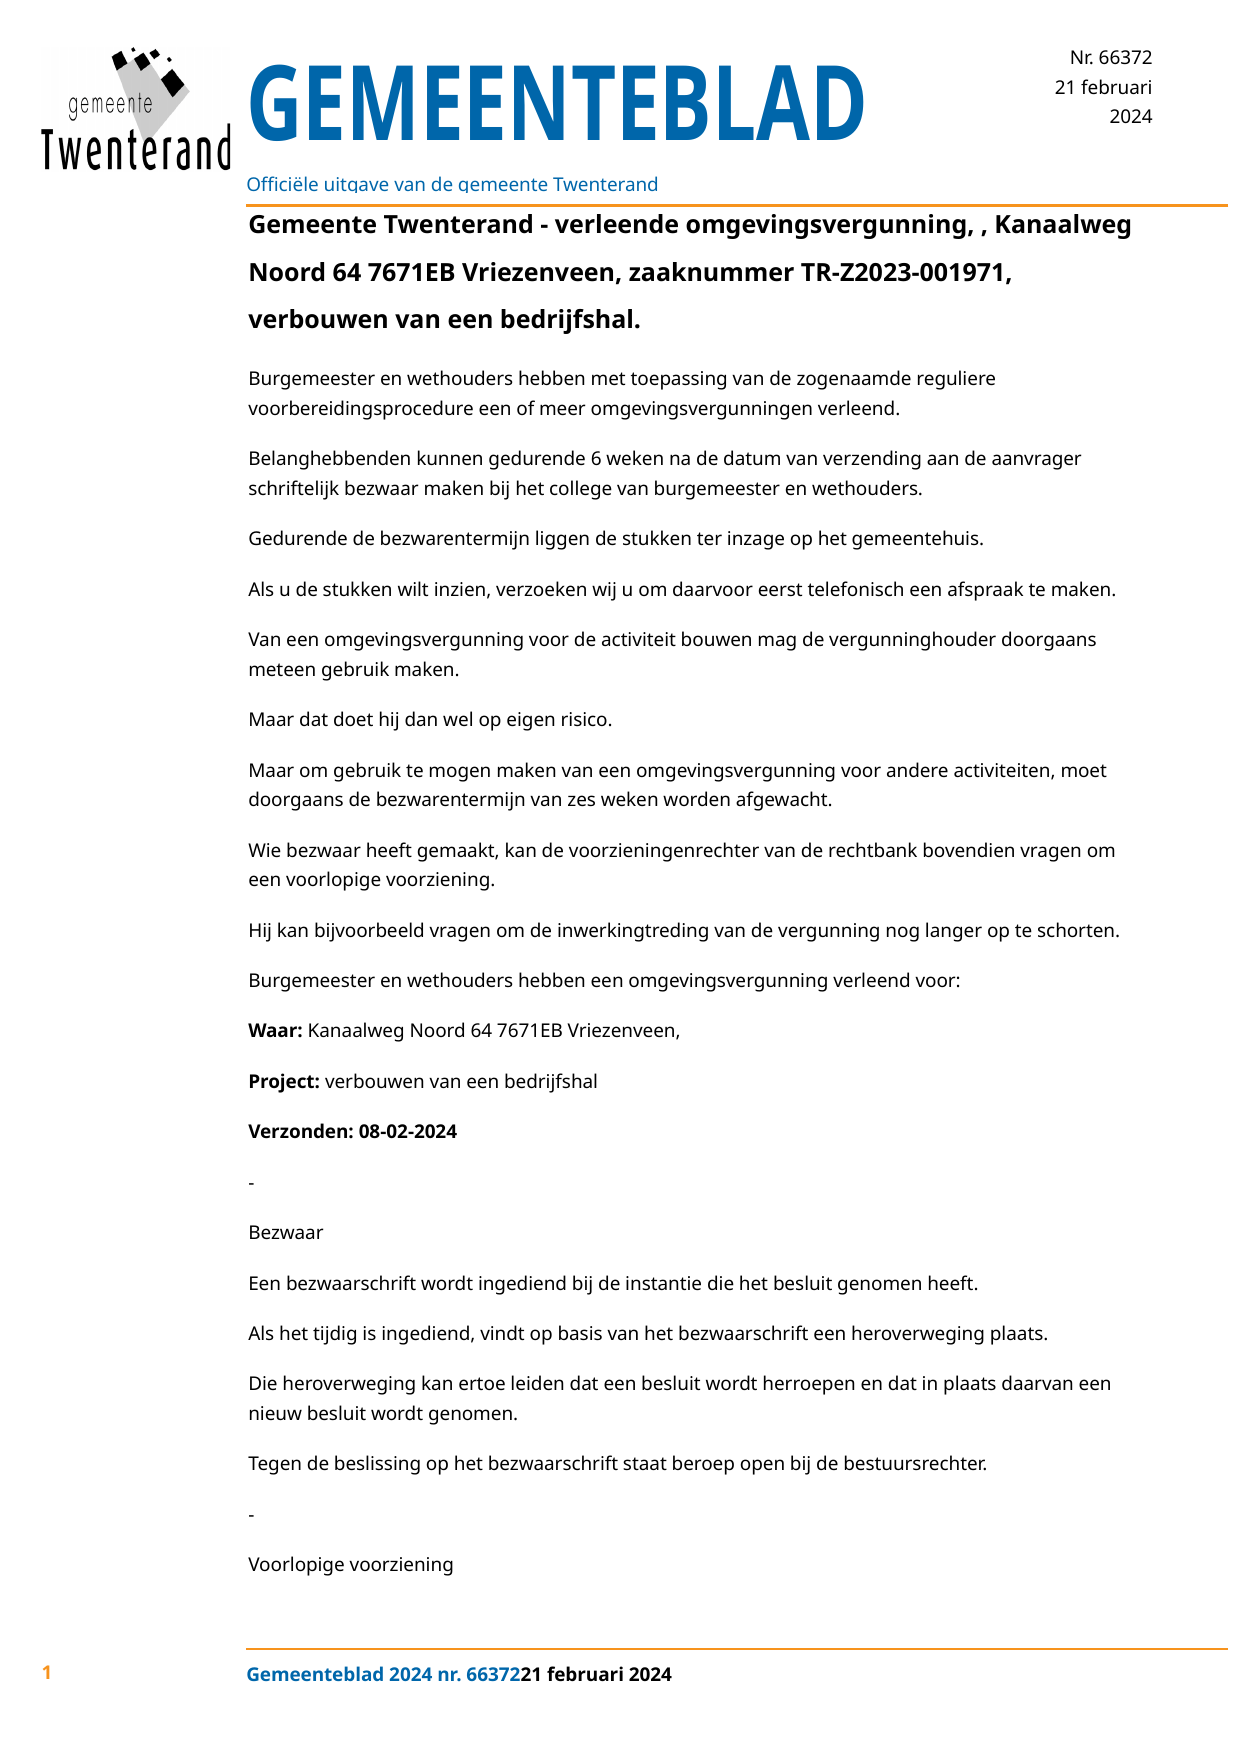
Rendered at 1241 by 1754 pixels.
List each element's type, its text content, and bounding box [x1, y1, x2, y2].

text - [248, 1169, 1152, 1194]
text Belanghebbenden kunnen gedurende 6 weken na de datum van verzending aan de aanvrager schriftelijk bezwaar maken bij het college van burgemeester en wethouders. [248, 446, 1152, 501]
text Burgemeester en wethouders hebben een omgevingsvergunning verleend voor: [248, 967, 1152, 993]
text Wie bezwaar heeft gemaakt, kan de voorzieningenrechter van de rechtbank bovendien vragen om een voorlopige voorziening. [248, 837, 1152, 892]
text Verzonden: 08-02-2024 [248, 1118, 1152, 1144]
text Gedurende de bezwarentermijn liggen de stukken ter inzage op het gemeentehuis. [248, 526, 1152, 551]
text - [248, 1501, 1152, 1527]
text Van een omgevingsvergunning voor de activiteit bouwen mag de vergunninghouder doorgaans meteen gebruik maken. [248, 626, 1152, 682]
text Bezwaar [248, 1219, 1152, 1245]
text Burgemeester en wethouders hebben met toepassing van de zogenaamde reguliere voorbereidingsprocedure een of meer omgevingsvergunningen verleend. [248, 366, 1152, 421]
text Project: verbouwen van een bedrijfshal [248, 1068, 1152, 1094]
text Als het tijdig is ingediend, vindt op basis van het bezwaarschrift een heroverweging plaats. [248, 1320, 1152, 1346]
text Maar om gebruik te mogen maken van een omgevingsvergunning voor andere activiteiten, moet doorgaans de bezwarentermijn van zes weken worden afgewacht. [248, 757, 1152, 812]
text Tegen de beslissing op het bezwaarschrift staat beroep open bij de bestuursrechter. [248, 1451, 1152, 1476]
text Waar: Kanaalweg Noord 64 7671EB Vriezenveen, [248, 1018, 1152, 1043]
picture [41, 47, 231, 172]
text Een bezwaarschrift wordt ingediend bij de instantie die het besluit genomen heeft. [248, 1270, 1152, 1295]
text Voorlopige voorziening [248, 1551, 1152, 1577]
text Die heroverweging kan ertoe leiden dat een besluit wordt herroepen en dat in plaats daarvan een nieuw besluit wordt genomen. [248, 1371, 1152, 1426]
text Hij kan bijvoorbeeld vragen om de inwerkingtreding van de vergunning nog langer op te schorten. [248, 917, 1152, 942]
text Als u de stukken wilt inzien, verzoeken wij u om daarvoor eerst telefonisch een afspraak te maken. [248, 576, 1152, 602]
text Gemeente Twenterand - verleende omgevingsvergunning, , Kanaalweg Noord 64 7671EB Vriezenveen, zaaknummer TR-Z2023-001971, verbouwen van een bedrijfshal. [248, 207, 1152, 336]
text Maar dat doet hij dan wel op eigen risico. [248, 706, 1152, 732]
